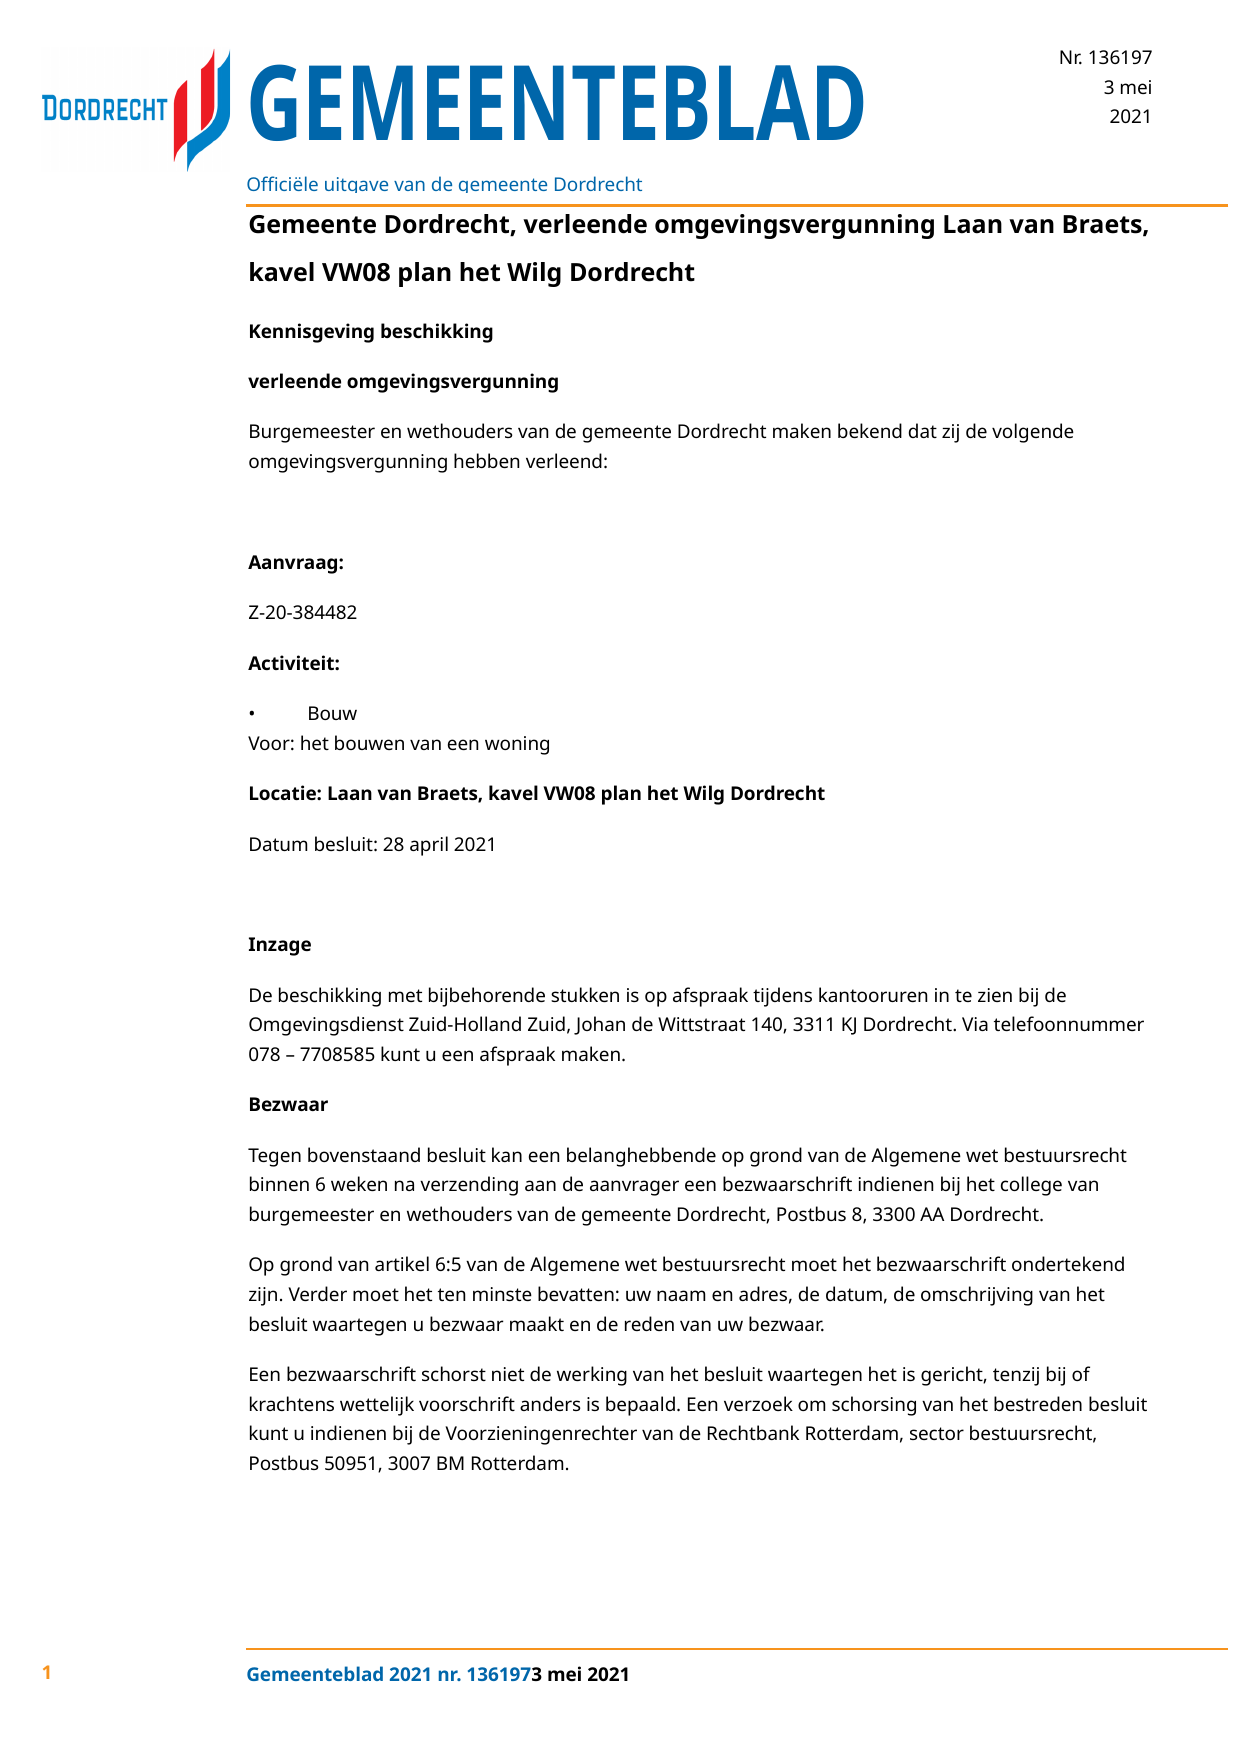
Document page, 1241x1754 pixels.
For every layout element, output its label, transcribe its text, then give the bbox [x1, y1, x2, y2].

text Kennisgeving beschikking [248, 318, 1152, 344]
text Voor: het bouwen van een woning [248, 730, 1152, 756]
text Burgemeester en wethouders van de gemeente Dordrecht maken bekend dat zij de volgende omgevingsvergunning hebben verleend: [248, 419, 1152, 474]
text verleende omgevingsvergunning [248, 368, 1152, 394]
text Tegen bovenstaand besluit kan een belanghebbende op grond van de Algemene wet bestuursrecht binnen 6 weken na verzending aan de aanvrager een bezwaarschrift indienen bij het college van burgemeester en wethouders van de gemeente Dordrecht, Postbus 8, 3300 AA Dordrecht. [248, 1142, 1152, 1227]
text Datum besluit: 28 april 2021 [248, 831, 1152, 857]
text Locatie: Laan van Braets, kavel VW08 plan het Wilg Dordrecht [248, 780, 1152, 806]
text Aanvraag: [248, 549, 1152, 575]
text Een bezwaarschrift schorst niet de werking van het besluit waartegen het is gericht, tenzij bij of krachtens wettelijk voorschrift anders is bepaald. Een verzoek om schorsing van het bestreden besluit kunt u indienen bij de Voorzieningenrechter van de Rechtbank Rotterdam, sector bestuursrecht, Postbus 50951, 3007 BM Rotterdam. [248, 1361, 1152, 1476]
list Bouw [248, 700, 1152, 726]
text Inzage [248, 932, 1152, 957]
text Bezwaar [248, 1092, 1152, 1117]
text Gemeente Dordrecht, verleende omgevingsvergunning Laan van Braets, kavel VW08 plan het Wilg Dordrecht [248, 207, 1152, 288]
text De beschikking met bijbehorende stukken is op afspraak tijdens kantooruren in te zien bij de Omgevingsdienst Zuid-Holland Zuid, Johan de Wittstraat 140, 3311 KJ Dordrecht. Via telefoonnummer 078 – 7708585 kunt u een afspraak maken. [248, 982, 1152, 1067]
text Op grond van artikel 6:5 van de Algemene wet bestuursrecht moet het bezwaarschrift ondertekend zijn. Verder moet het ten minste bevatten: uw naam en adres, de datum, de omschrijving van het besluit waartegen u bezwaar maakt en de reden van uw bezwaar. [248, 1252, 1152, 1337]
text Activiteit: [248, 650, 1152, 676]
picture [41, 47, 231, 172]
text Z-20-384482 [248, 599, 1152, 625]
